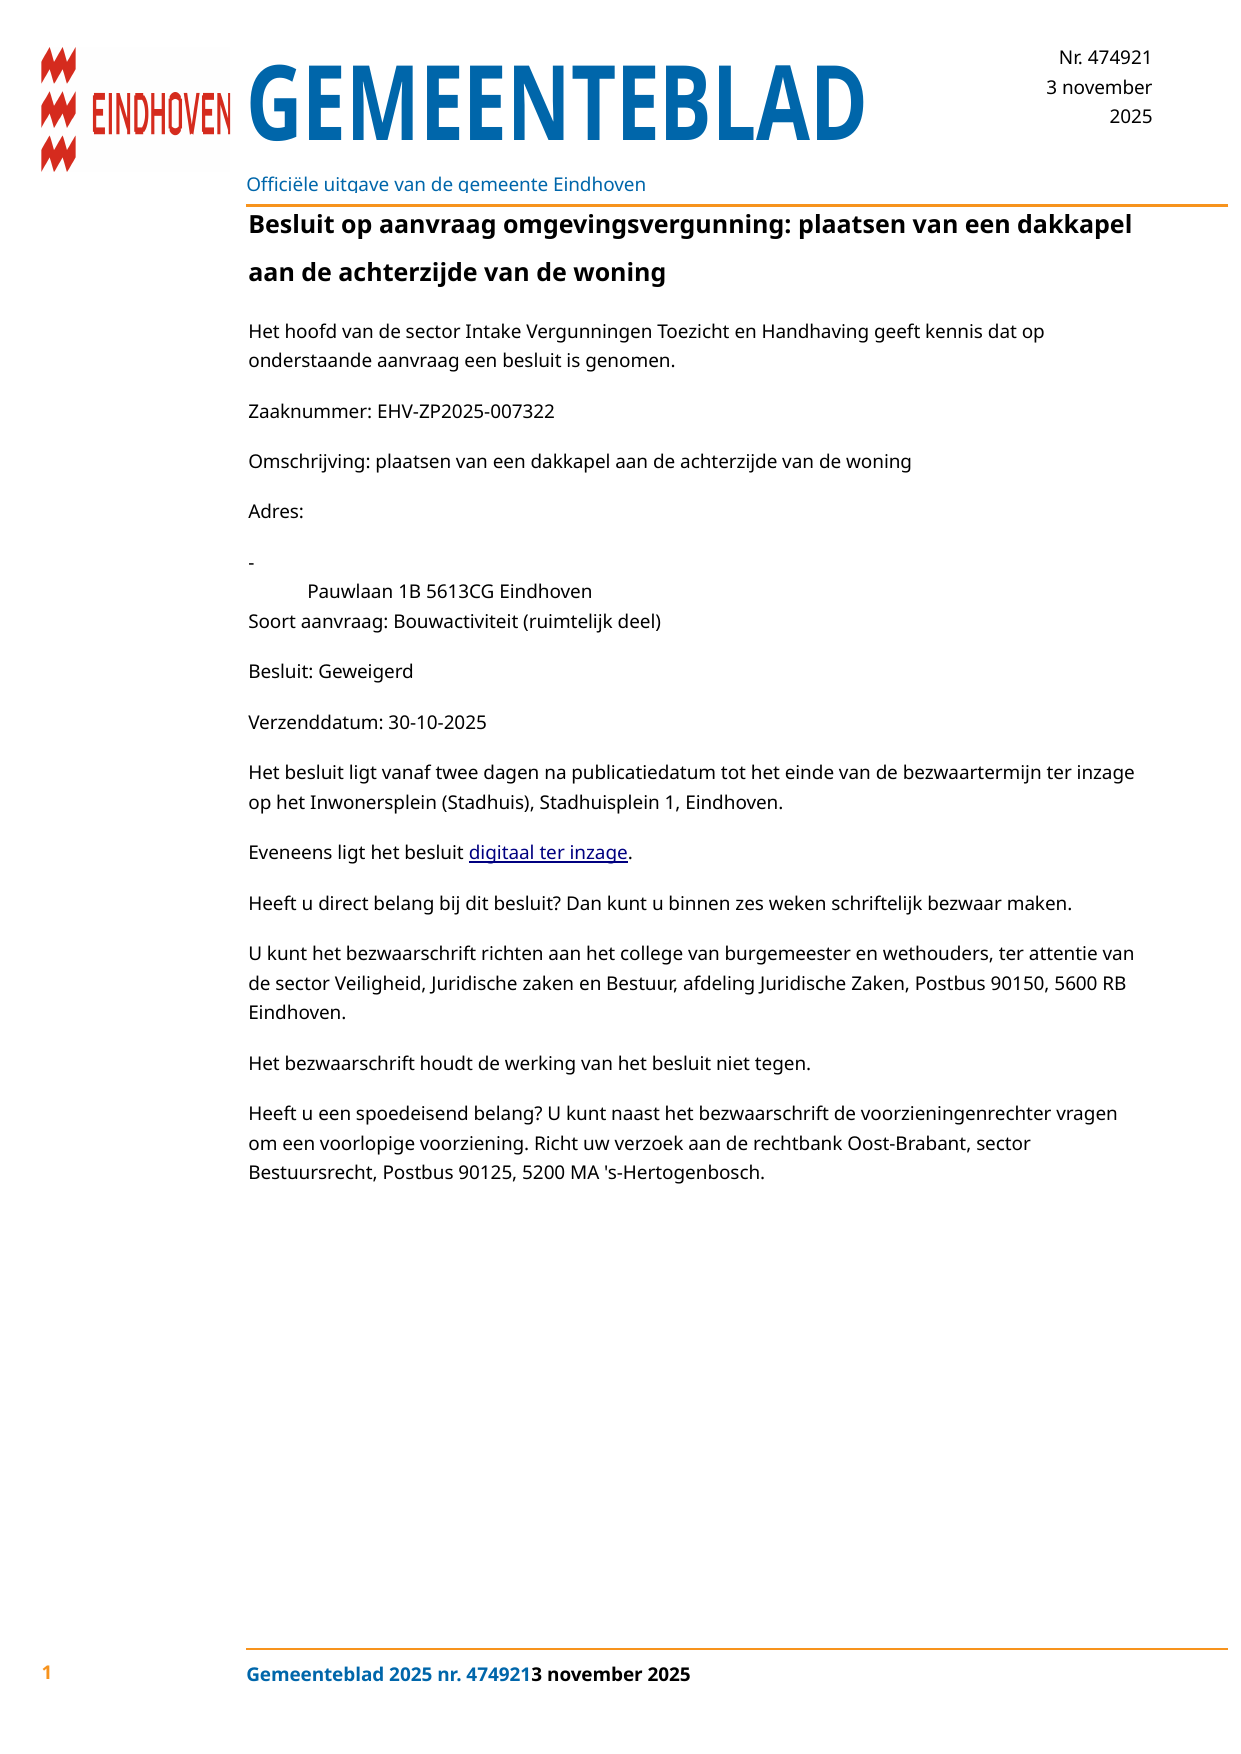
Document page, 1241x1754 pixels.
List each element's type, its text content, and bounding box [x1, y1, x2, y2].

text U kunt het bezwaarschrift richten aan het college van burgemeester en wethouders, ter attentie van de sector Veiligheid, Juridische zaken en Bestuur, afdeling Juridische Zaken, Postbus 90150, 5600 RB Eindhoven. [248, 940, 1152, 1025]
text Omschrijving: plaatsen van een dakkapel aan de achterzijde van de woning [248, 448, 1152, 474]
text Verzenddatum: 30-10-2025 [248, 709, 1152, 735]
text Besluit op aanvraag omgevingsvergunning: plaatsen van een dakkapel aan de achterzijde van de woning [248, 207, 1152, 288]
text Het hoofd van de sector Intake Vergunningen Toezicht en Handhaving geeft kennis dat op onderstaande aanvraag een besluit is genomen. [248, 318, 1152, 373]
text Adres: [248, 499, 1152, 524]
text Zaaknummer: EHV-ZP2025-007322 [248, 398, 1152, 424]
text Eveneens ligt het besluit digitaal ter inzage. [248, 839, 1152, 865]
picture [41, 47, 231, 172]
text Het bezwaarschrift houdt de werking van het besluit niet tegen. [248, 1050, 1152, 1076]
text Heeft u direct belang bij dit besluit? Dan kunt u binnen zes weken schriftelijk bezwaar maken. [248, 890, 1152, 916]
text Soort aanvraag: Bouwactiviteit (ruimtelijk deel) [248, 608, 1152, 634]
text Heeft u een spoedeisend belang? U kunt naast het bezwaarschrift de voorzieningenrechter vragen om een voorlopige voorziening. Richt uw verzoek aan de rechtbank Oost-Brabant, sector Bestuursrecht, Postbus 90125, 5200 MA 's-Hertogenbosch. [248, 1100, 1152, 1185]
text Besluit: Geweigerd [248, 659, 1152, 684]
text Het besluit ligt vanaf twee dagen na publicatiedatum tot het einde van de bezwaartermijn ter inzage op het Inwonersplein (Stadhuis), Stadhuisplein 1, Eindhoven. [248, 759, 1152, 815]
list Pauwlaan 1B 5613CG Eindhoven [248, 579, 1152, 604]
